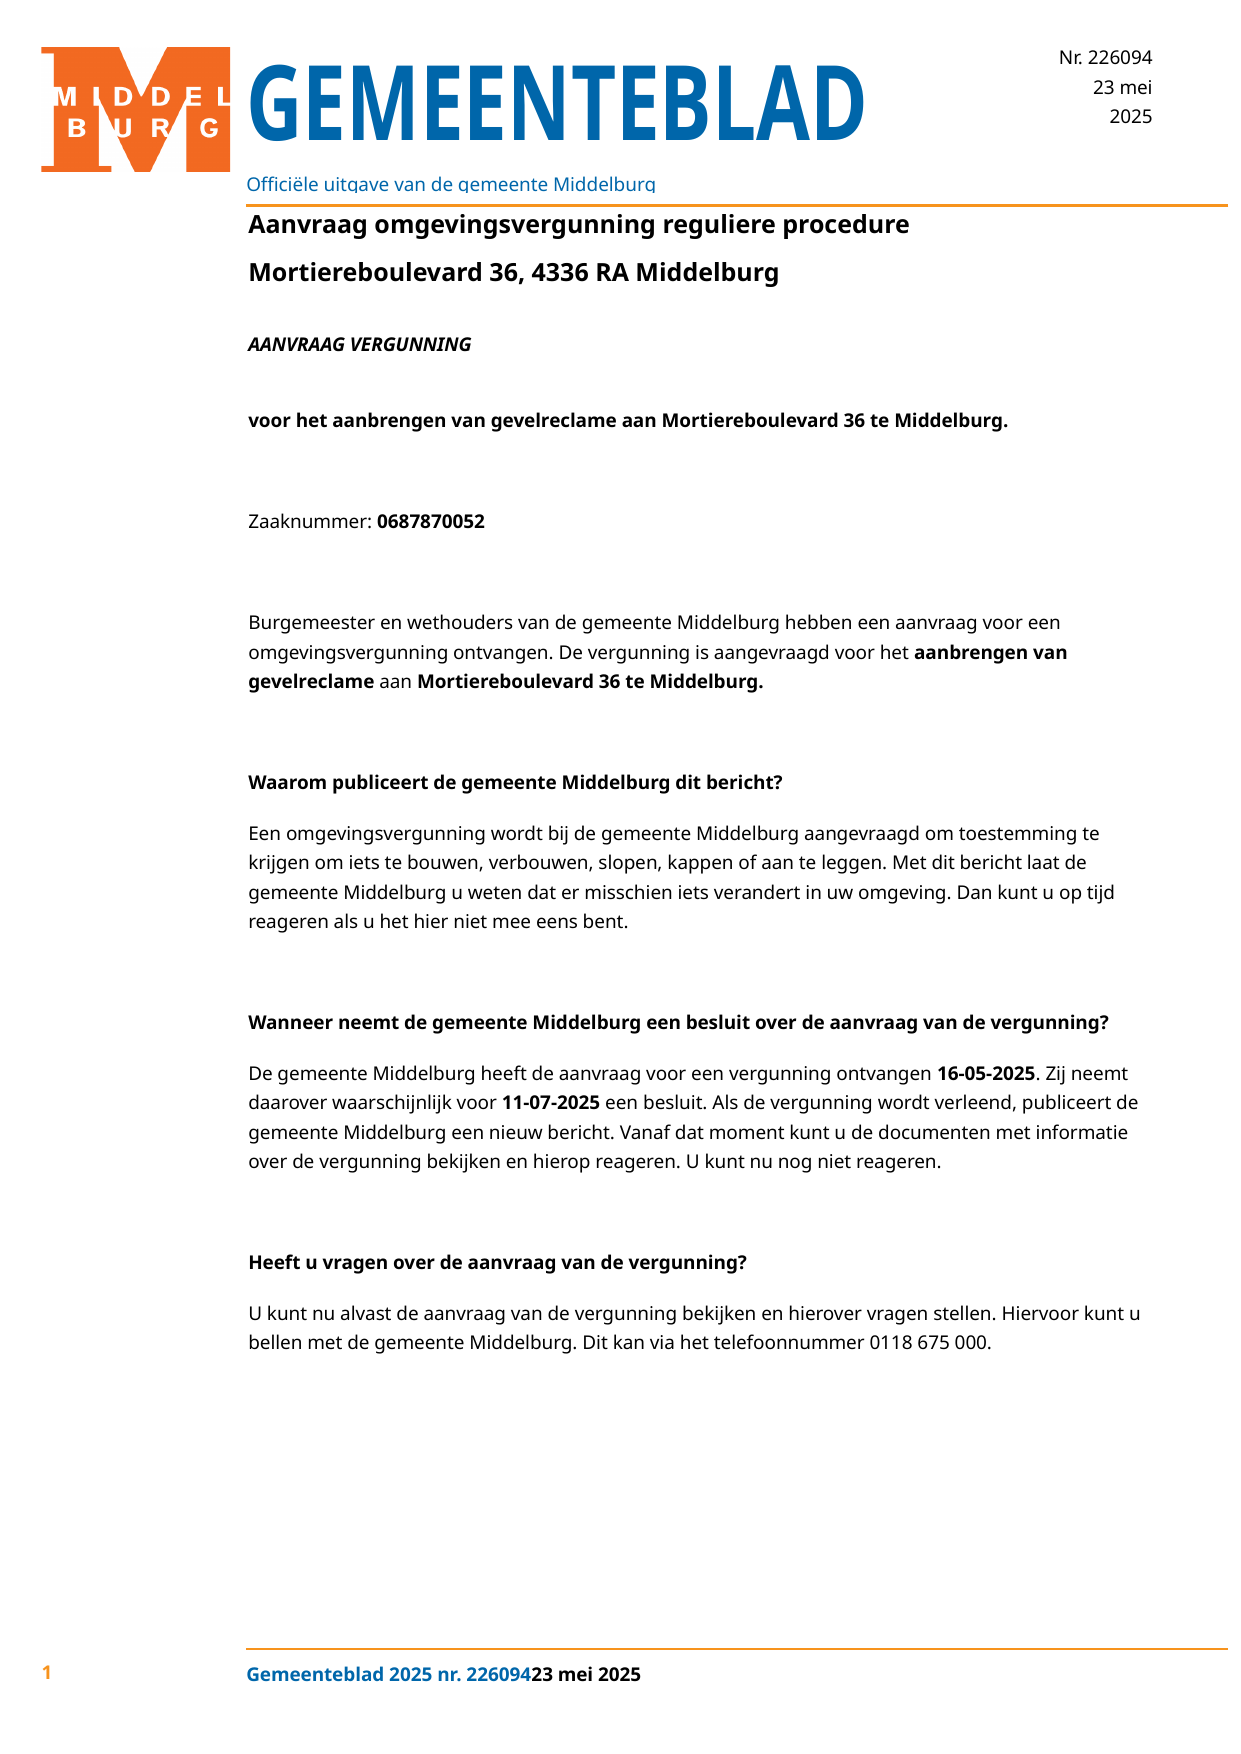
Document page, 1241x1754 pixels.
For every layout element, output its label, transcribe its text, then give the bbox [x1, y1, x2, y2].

text De gemeente Middelburg heeft de aanvraag voor een vergunning ontvangen 16-05-2025. Zij neemt daarover waarschijnlijk voor 11-07-2025 een besluit. Als de vergunning wordt verleend, publiceert de gemeente Middelburg een nieuw bericht. Vanaf dat moment kunt u de documenten met informatie over de vergunning bekijken en hierop reageren. U kunt nu nog niet reageren. [248, 1060, 1152, 1174]
text Een omgevingsvergunning wordt bij de gemeente Middelburg aangevraagd om toestemming te krijgen om iets te bouwen, verbouwen, slopen, kappen of aan te leggen. Met dit bericht laat de gemeente Middelburg u weten dat er misschien iets verandert in uw omgeving. Dan kunt u op tijd reageren als u het hier niet mee eens bent. [248, 820, 1152, 934]
text Aanvraag omgevingsvergunning reguliere procedure Mortiereboulevard 36, 4336 RA Middelburg [248, 207, 1152, 288]
text U kunt nu alvast de aanvraag van de vergunning bekijken en hierover vragen stellen. Hiervoor kunt u bellen met de gemeente Middelburg. Dit kan via het telefoonnummer 0118 675 000. [248, 1300, 1152, 1355]
text AANVRAAG VERGUNNING [248, 331, 1152, 357]
text Waarom publiceert de gemeente Middelburg dit bericht? [248, 769, 1152, 795]
text Heeft u vragen over de aanvraag van de vergunning? [248, 1249, 1152, 1275]
picture [41, 47, 231, 172]
text Burgemeester en wethouders van de gemeente Middelburg hebben een aanvraag voor een omgevingsvergunning ontvangen. De vergunning is aangevraagd voor het aanbrengen van gevelreclame aan Mortiereboulevard 36 te Middelburg. [248, 609, 1152, 694]
text Zaaknummer: 0687870052 [248, 508, 1152, 534]
text voor het aanbrengen van gevelreclame aan Mortiereboulevard 36 te Middelburg. [248, 408, 1152, 433]
text Wanneer neemt de gemeente Middelburg een besluit over de aanvraag van de vergunning? [248, 1009, 1152, 1035]
